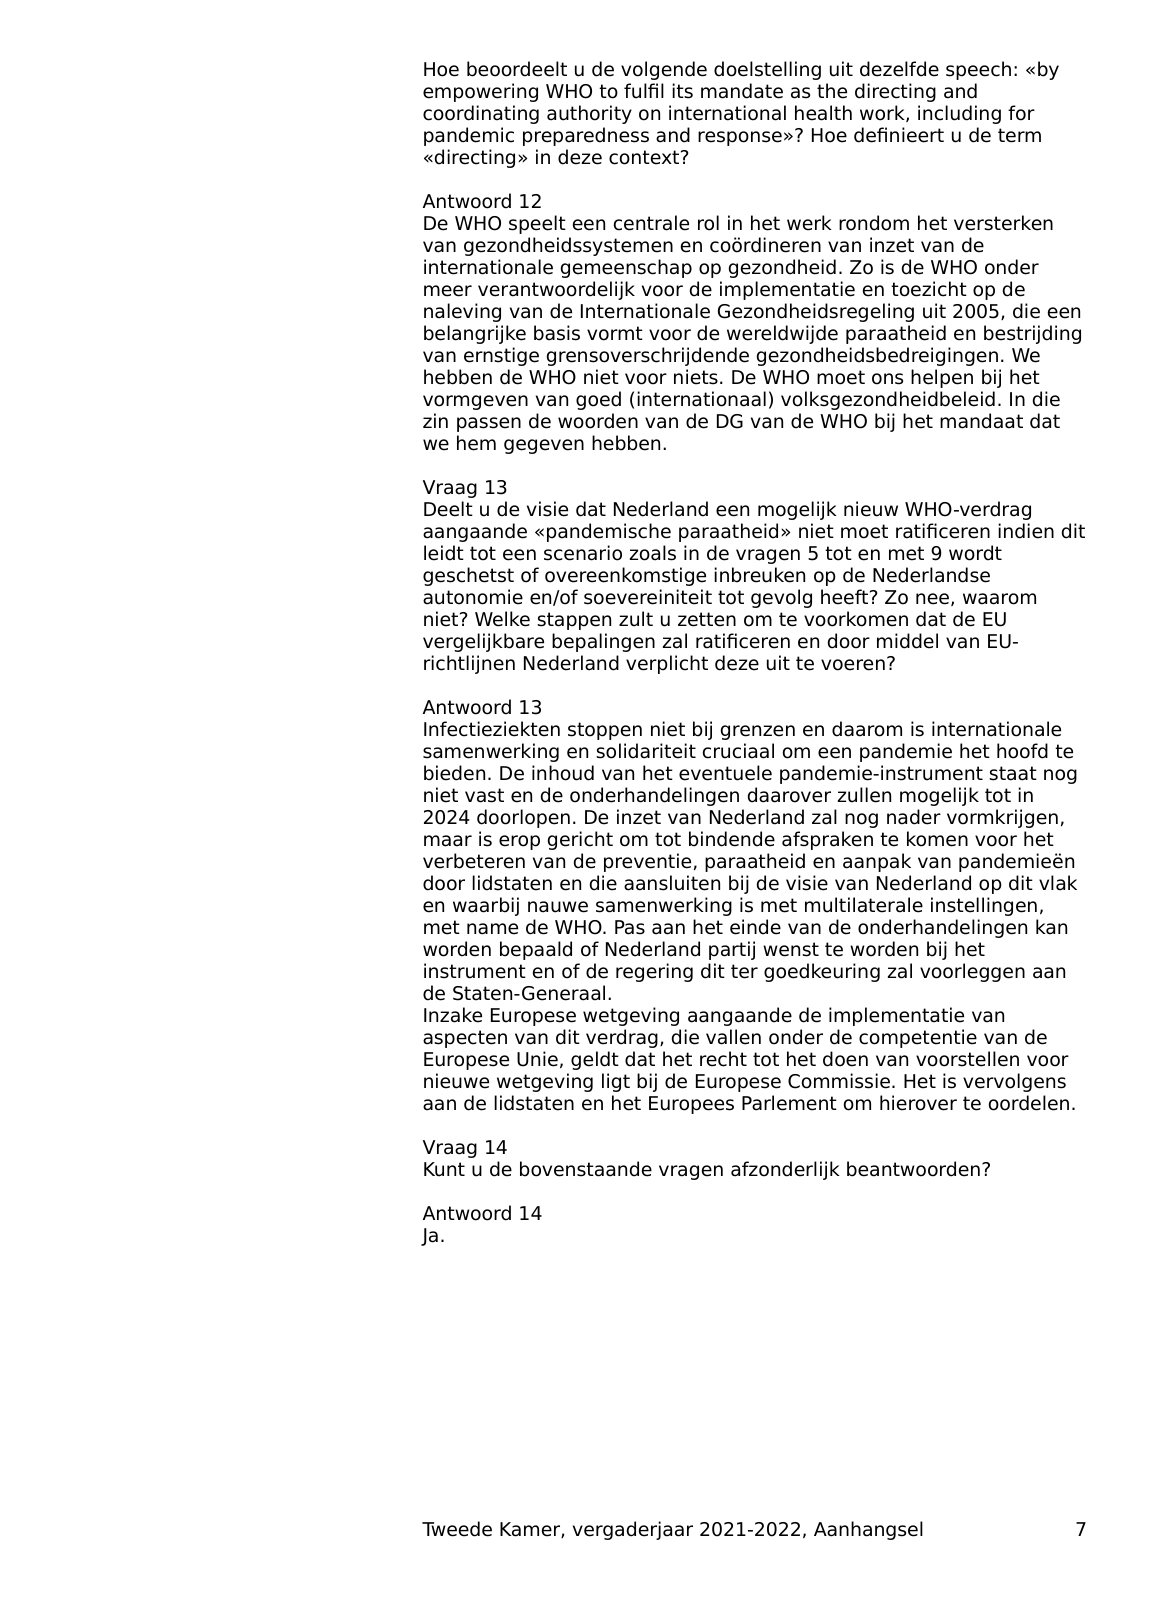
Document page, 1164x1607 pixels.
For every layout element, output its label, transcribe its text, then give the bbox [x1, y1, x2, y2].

text Kunt u de bovenstaande vragen afzonderlijk beantwoorden? [422, 1159, 1087, 1181]
text Hoe beoordeelt u de volgende doelstelling uit dezelfde speech: «by empowering WHO to fulfil its mandate as the directing and coordinating authority on international health work, including for pandemic preparedness and response»? Hoe definieert u de term «directing» in deze context? [422, 59, 1087, 169]
text Antwoord 13 [422, 697, 1087, 719]
text Inzake Europese wetgeving aangaande de implementatie van aspecten van dit verdrag, die vallen onder de competentie van de Europese Unie, geldt dat het recht tot het doen van voorstellen voor nieuwe wetgeving ligt bij de Europese Commissie. Het is vervolgens aan de lidstaten en het Europees Parlement om hierover te oordelen. [422, 1005, 1087, 1115]
text De WHO speelt een centrale rol in het werk rondom het versterken van gezondheidssystemen en coördineren van inzet van de internationale gemeenschap op gezondheid. Zo is de WHO onder meer verantwoordelijk voor de implementatie en toezicht op de naleving van de Internationale Gezondheidsregeling uit 2005, die een belangrijke basis vormt voor de wereldwijde paraatheid en bestrijding van ernstige grensoverschrijdende gezondheidsbedreigingen. We hebben de WHO niet voor niets. De WHO moet ons helpen bij het vormgeven van goed (internationaal) volksgezondheidbeleid. In die zin passen de woorden van de DG van de WHO bij het mandaat dat we hem gegeven hebben. [422, 213, 1087, 455]
text Antwoord 12 [422, 191, 1087, 213]
text Deelt u de visie dat Nederland een mogelijk nieuw WHO-verdrag aangaande «pandemische paraatheid» niet moet ratificeren indien dit leidt tot een scenario zoals in de vragen 5 tot en met 9 wordt geschetst of overeenkomstige inbreuken op de Nederlandse autonomie en/of soevereiniteit tot gevolg heeft? Zo nee, waarom niet? Welke stappen zult u zetten om te voorkomen dat de EU vergelijkbare bepalingen zal ratificeren en door middel van EU-richtlijnen Nederland verplicht deze uit te voeren? [422, 499, 1087, 675]
text Infectieziekten stoppen niet bij grenzen en daarom is internationale samenwerking en solidariteit cruciaal om een pandemie het hoofd te bieden. De inhoud van het eventuele pandemie-instrument staat nog niet vast en de onderhandelingen daarover zullen mogelijk tot in 2024 doorlopen. De inzet van Nederland zal nog nader vormkrijgen, maar is erop gericht om tot bindende afspraken te komen voor het verbeteren van de preventie, paraatheid en aanpak van pandemieën door lidstaten en die aansluiten bij de visie van Nederland op dit vlak en waarbij nauwe samenwerking is met multilaterale instellingen, met name de WHO. Pas aan het einde van de onderhandelingen kan worden bepaald of Nederland partij wenst te worden bij het instrument en of de regering dit ter goedkeuring zal voorleggen aan de Staten-Generaal. [422, 719, 1087, 1005]
text Vraag 13 [422, 477, 1087, 499]
text Ja. [422, 1225, 1087, 1247]
text Antwoord 14 [422, 1203, 1087, 1225]
text Vraag 14 [422, 1137, 1087, 1159]
